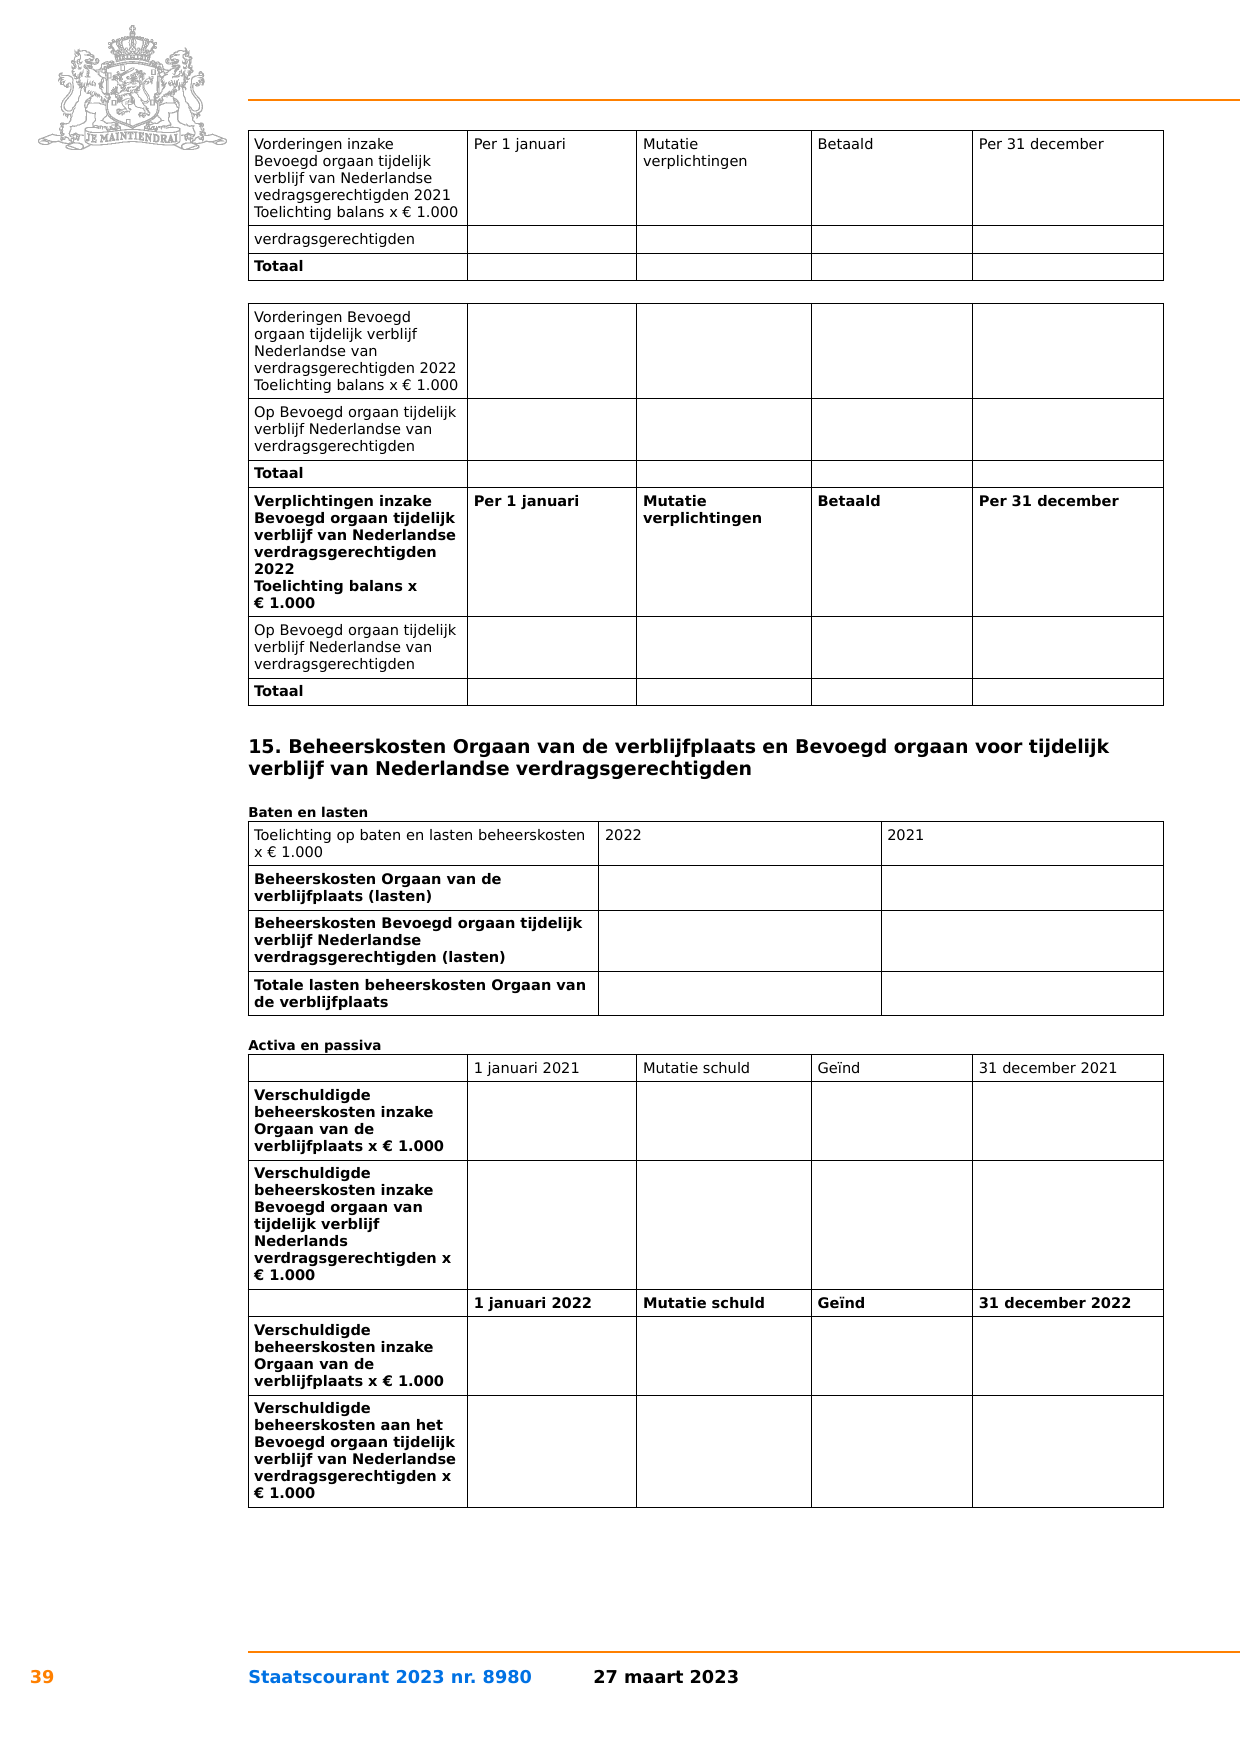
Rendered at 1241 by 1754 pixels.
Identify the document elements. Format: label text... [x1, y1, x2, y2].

table_cell [973, 461, 1163, 487]
table_cell 31 december 2022 [973, 1290, 1163, 1316]
table_cell [637, 254, 811, 280]
table_cell [812, 254, 972, 280]
table_cell Per 1 januari [468, 488, 636, 616]
table_cell 1 januari 2022 [468, 1290, 636, 1316]
table_header Vorderingen Bevoegd orgaan tijdelijk verblijf Nederlandse van verdragsgerechtigden 2022 Toelichting balans x € 1.000 [249, 304, 467, 398]
table_cell Mutatie schuld [637, 1055, 811, 1081]
table_cell [249, 1055, 467, 1081]
table_cell [973, 399, 1163, 459]
table_cell [468, 1082, 636, 1159]
table_cell [599, 866, 881, 909]
table_cell [973, 1161, 1163, 1289]
table_header Baten en lasten [248, 805, 1163, 821]
table_cell Verschuldigde beheerskosten inzake Orgaan van de verblijfplaats x € 1.000 [249, 1317, 467, 1394]
table_header [637, 304, 811, 398]
table_cell [812, 399, 972, 459]
table_cell Totale lasten beheerskosten Orgaan van de verblijfplaats [249, 972, 598, 1015]
table_cell Toelichting op baten en lasten beheerskosten x € 1.000 [249, 822, 598, 865]
table_cell Beheerskosten Orgaan van de verblijfplaats (lasten) [249, 866, 598, 909]
table_cell [973, 226, 1163, 253]
table_header [812, 304, 972, 398]
table_cell Op Bevoegd orgaan tijdelijk verblijf Nederlandse van verdragsgerechtigden [249, 617, 467, 678]
table_cell [637, 1082, 811, 1159]
table_header Vorderingen inzake Bevoegd orgaan tijdelijk verblijf van Nederlandse vedragsgerechtigden 2021 Toelichting balans x € 1.000 [249, 131, 467, 225]
table_cell Op Bevoegd orgaan tijdelijk verblijf Nederlandse van verdragsgerechtigden [249, 399, 467, 459]
table_cell [637, 399, 811, 459]
table_cell [468, 1317, 636, 1394]
table_header Per 31 december [973, 131, 1163, 225]
table_cell [637, 1396, 811, 1507]
subtitle 15. Beheerskosten Orgaan van de verblijfplaats en Bevoegd orgaan voor tijdelijk verblijf van Nederlandse verdragsgerechtigden [248, 736, 1163, 780]
table_header [468, 304, 636, 398]
table_cell [468, 617, 636, 678]
table_header Per 1 januari [468, 131, 636, 225]
table_cell 2022 [599, 822, 881, 865]
table_cell [973, 1317, 1163, 1394]
table_cell [973, 617, 1163, 678]
table_cell Mutatie schuld [637, 1290, 811, 1316]
table_cell [812, 1396, 972, 1507]
table_cell [973, 1396, 1163, 1507]
table_cell [812, 1161, 972, 1289]
table_cell [812, 1082, 972, 1159]
table_cell 1 januari 2021 [468, 1055, 636, 1081]
table_cell [812, 617, 972, 678]
table_cell Verschuldigde beheerskosten inzake Bevoegd orgaan van tijdelijk verblijf Nederlands verdragsgerechtigden x € 1.000 [249, 1161, 467, 1289]
table_cell [468, 254, 636, 280]
table_cell [468, 226, 636, 253]
table_cell [812, 679, 972, 705]
table_header Activa en passiva [248, 1038, 1163, 1054]
table_cell 31 december 2021 [973, 1055, 1163, 1081]
table_header Mutatie verplichtingen [637, 131, 811, 225]
table_cell Verplichtingen inzake Bevoegd orgaan tijdelijk verblijf van Nederlandse verdragsgerechtigden 2022 Toelichting balans x € 1.000 [249, 488, 467, 616]
table_cell verdragsgerechtigden [249, 226, 467, 253]
table_cell [637, 226, 811, 253]
table_cell Mutatie verplichtingen [637, 488, 811, 616]
table_cell [599, 972, 881, 1015]
table_cell Totaal [249, 254, 467, 280]
picture [38, 25, 227, 150]
table_cell [468, 679, 636, 705]
table_cell [637, 1317, 811, 1394]
table_cell Betaald [812, 488, 972, 616]
table_cell [882, 911, 1163, 971]
table_cell [973, 254, 1163, 280]
table_cell [468, 399, 636, 459]
table_cell [637, 461, 811, 487]
table_cell [637, 679, 811, 705]
table_cell Totaal [249, 461, 467, 487]
table_cell 2021 [882, 822, 1163, 865]
table_header Betaald [812, 131, 972, 225]
table_cell [249, 1290, 467, 1316]
table_cell Verschuldigde beheerskosten inzake Orgaan van de verblijfplaats x € 1.000 [249, 1082, 467, 1159]
table_cell [599, 911, 881, 971]
table_cell [882, 972, 1163, 1015]
table_cell Verschuldigde beheerskosten aan het Bevoegd orgaan tijdelijk verblijf van Nederlandse verdragsgerechtigden x € 1.000 [249, 1396, 467, 1507]
table_cell Geïnd [812, 1055, 972, 1081]
table_cell [812, 461, 972, 487]
table_cell [812, 1317, 972, 1394]
table_cell [812, 226, 972, 253]
table_cell [637, 617, 811, 678]
table_cell Totaal [249, 679, 467, 705]
table_cell Per 31 december [973, 488, 1163, 616]
table_cell [468, 1161, 636, 1289]
table_cell [882, 866, 1163, 909]
table_header [973, 304, 1163, 398]
table_cell [637, 1161, 811, 1289]
table_cell [973, 679, 1163, 705]
table_cell Geïnd [812, 1290, 972, 1316]
table_cell Beheerskosten Bevoegd orgaan tijdelijk verblijf Nederlandse verdragsgerechtigden (lasten) [249, 911, 598, 971]
table_cell [468, 461, 636, 487]
table_cell [973, 1082, 1163, 1159]
table_cell [468, 1396, 636, 1507]
